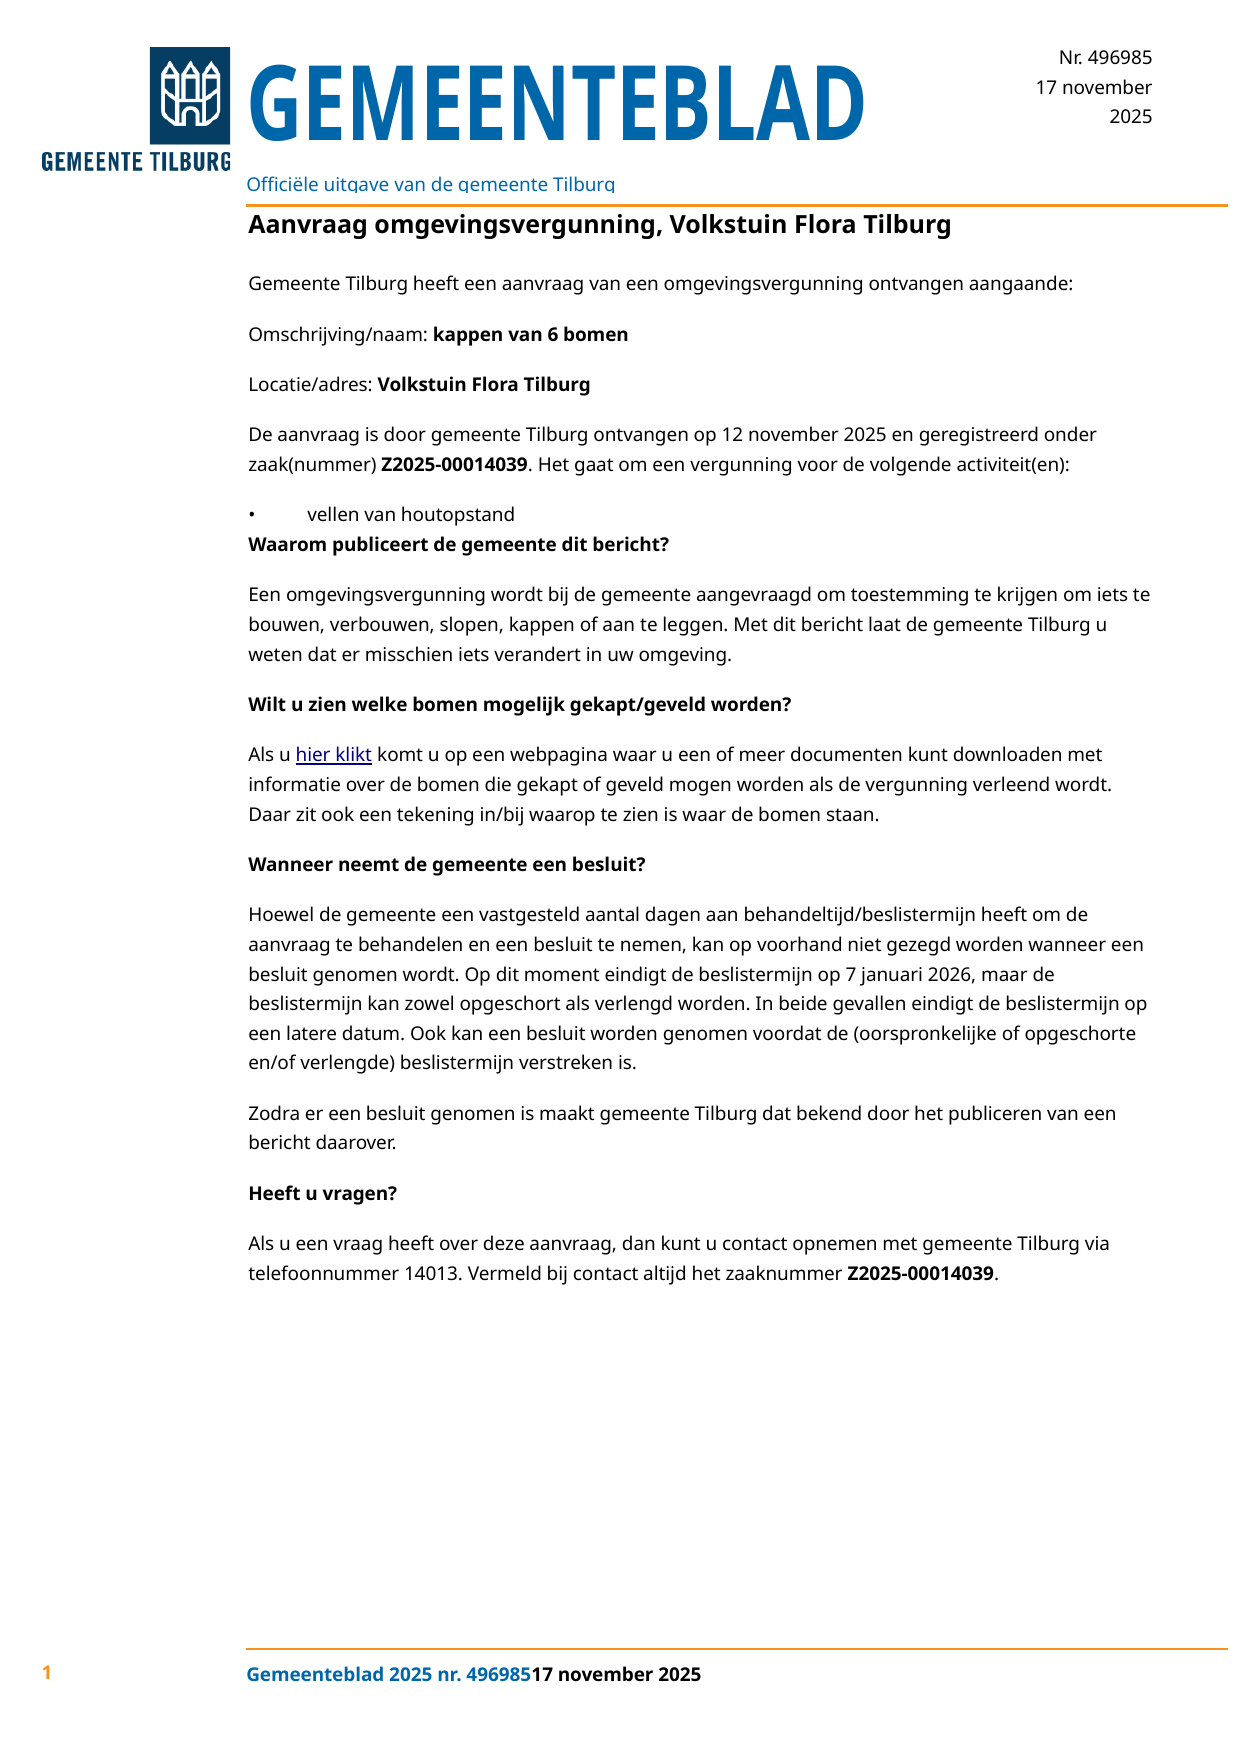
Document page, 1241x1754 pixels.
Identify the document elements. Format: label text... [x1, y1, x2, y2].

text Wilt u zien welke bomen mogelijk gekapt/geveld worden? [248, 691, 1152, 717]
text De aanvraag is door gemeente Tilburg ontvangen op 12 november 2025 en geregistreerd onder zaak(nummer) Z2025-00014039. Het gaat om een vergunning voor de volgende activiteit(en): [248, 422, 1152, 477]
text Wanneer neemt de gemeente een besluit? [248, 851, 1152, 877]
text Een omgevingsvergunning wordt bij de gemeente aangevraagd om toestemming te krijgen om iets te bouwen, verbouwen, slopen, kappen of aan te leggen. Met dit bericht laat de gemeente Tilburg u weten dat er misschien iets verandert in uw omgeving. [248, 582, 1152, 666]
text Hoewel de gemeente een vastgesteld aantal dagen aan behandeltijd/beslistermijn heeft om de aanvraag te behandelen en een besluit te nemen, kan op voorhand niet gezegd worden wanneer een besluit genomen wordt. Op dit moment eindigt de beslistermijn op 7 januari 2026, maar de beslistermijn kan zowel opgeschort als verlengd worden. In beide gevallen eindigt de beslistermijn op een latere datum. Ook kan een besluit worden genomen voordat de (oorspronkelijke of opgeschorte en/of verlengde) beslistermijn verstreken is. [248, 902, 1152, 1075]
text Zodra er een besluit genomen is maakt gemeente Tilburg dat bekend door het publiceren van een bericht daarover. [248, 1100, 1152, 1155]
text Omschrijving/naam: kappen van 6 bomen [248, 321, 1152, 346]
text Gemeente Tilburg heeft een aanvraag van een omgevingsvergunning ontvangen aangaande: [248, 270, 1152, 296]
picture [41, 47, 231, 172]
text Locatie/adres: Volkstuin Flora Tilburg [248, 371, 1152, 397]
list vellen van houtopstand [248, 502, 1152, 527]
text Waarom publiceert de gemeente dit bericht? [248, 531, 1152, 557]
text Als u hier klikt komt u op een webpagina waar u een of meer documenten kunt downloaden met informatie over de bomen die gekapt of geveld mogen worden als de vergunning verleend wordt. Daar zit ook een tekening in/bij waarop te zien is waar de bomen staan. [248, 742, 1152, 826]
text Als u een vraag heeft over deze aanvraag, dan kunt u contact opnemen met gemeente Tilburg via telefoonnummer 14013. Vermeld bij contact altijd het zaaknummer Z2025-00014039. [248, 1230, 1152, 1286]
text Aanvraag omgevingsvergunning, Volkstuin Flora Tilburg [248, 207, 1152, 241]
text Heeft u vragen? [248, 1180, 1152, 1206]
